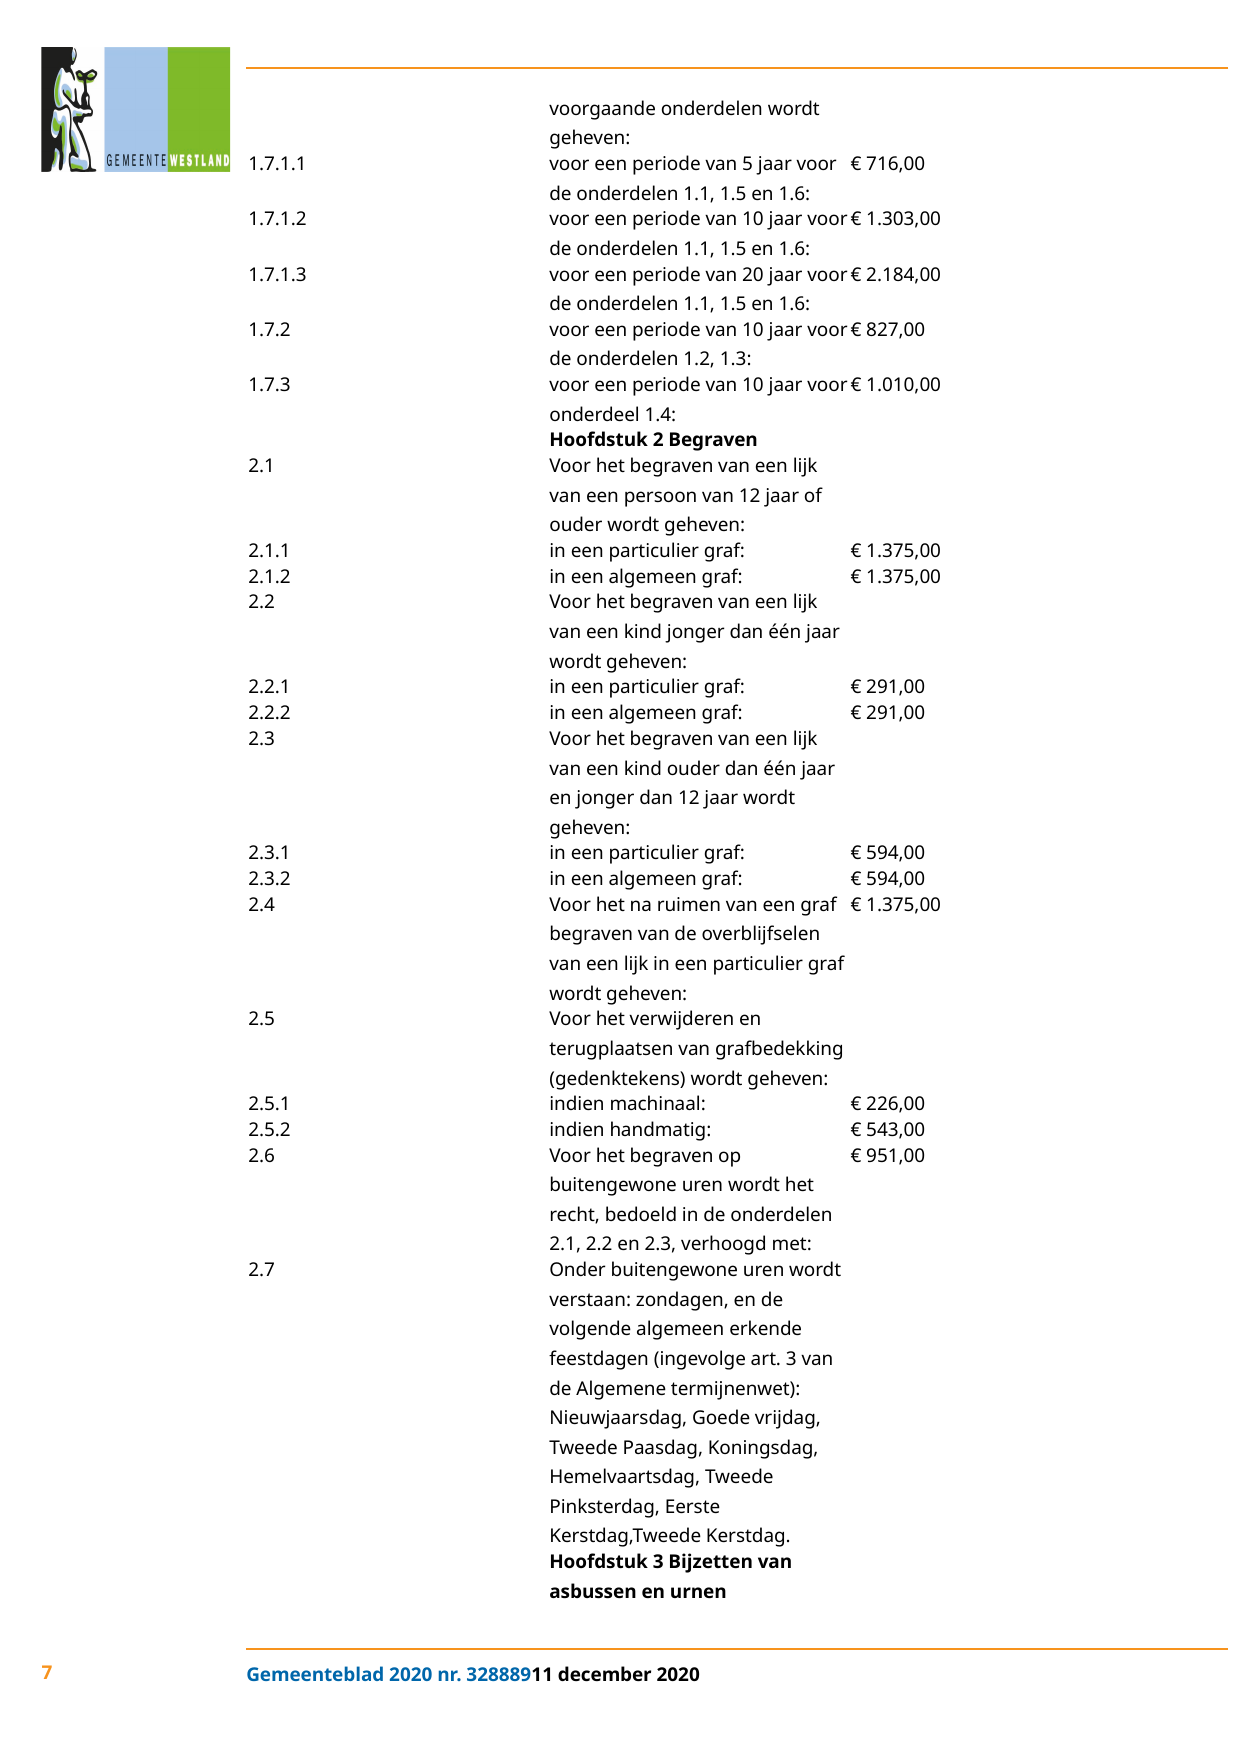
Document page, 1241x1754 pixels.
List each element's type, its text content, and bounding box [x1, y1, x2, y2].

table_cell 2.2 [248, 589, 549, 674]
table_cell € 2.184,00 [850, 261, 1152, 316]
table_cell [850, 1548, 1152, 1604]
table_cell € 827,00 [850, 316, 1152, 371]
table_cell € 1.375,00 [850, 563, 1152, 589]
table_cell Voor het begraven van een lijk van een persoon van 12 jaar of ouder wordt geheven: [549, 453, 850, 537]
table_cell € 543,00 [850, 1116, 1152, 1142]
table_cell 2.1 [248, 453, 549, 537]
table_cell 1.7.3 [248, 371, 549, 427]
table_cell 1.7.1.3 [248, 261, 549, 316]
table_cell Onder buitengewone uren wordt verstaan: zondagen, en de volgende algemeen erkende feestdagen (ingevolge art. 3 van de Algemene termijnenwet): Nieuwjaarsdag, Goede vrijdag, Tweede Paasdag, Koningsdag, Hemelvaartsdag, Tweede Pinksterdag, Eerste Kerstdag,Tweede Kerstdag. [549, 1256, 850, 1548]
table_cell voor een periode van 20 jaar voor de onderdelen 1.1, 1.5 en 1.6: [549, 261, 850, 316]
table_cell Voor het verwijderen en terugplaatsen van grafbedekking (gedenktekens) wordt geheven: [549, 1006, 850, 1090]
table_cell voor een periode van 10 jaar voor de onderdelen 1.2, 1.3: [549, 316, 850, 371]
table_cell 2.4 [248, 891, 549, 1006]
table_cell voorgaande onderdelen wordt geheven: [549, 95, 850, 150]
table_cell voor een periode van 10 jaar voor de onderdelen 1.1, 1.5 en 1.6: [549, 205, 850, 261]
table_cell voor een periode van 5 jaar voor de onderdelen 1.1, 1.5 en 1.6: [549, 150, 850, 205]
table_cell in een algemeen graf: [549, 865, 850, 891]
table_cell 2.5 [248, 1006, 549, 1090]
table_cell 2.3.1 [248, 840, 549, 865]
table_cell indien handmatig: [549, 1116, 850, 1142]
table_cell Hoofdstuk 2 Begraven [549, 427, 850, 452]
table_cell 2.3.2 [248, 865, 549, 891]
table_cell in een algemeen graf: [549, 699, 850, 725]
table_cell [248, 427, 549, 452]
table_cell 1.7.1.2 [248, 205, 549, 261]
table_cell 2.7 [248, 1256, 549, 1548]
table_cell € 716,00 [850, 150, 1152, 205]
table_cell [850, 95, 1152, 150]
table_cell in een particulier graf: [549, 674, 850, 699]
table_cell € 291,00 [850, 699, 1152, 725]
table_cell [850, 589, 1152, 674]
table_cell Voor het begraven op buitengewone uren wordt het recht, bedoeld in de onderdelen 2.1, 2.2 en 2.3, verhoogd met: [549, 1142, 850, 1256]
table_cell 2.2.1 [248, 674, 549, 699]
table_cell € 594,00 [850, 840, 1152, 865]
table_cell 1.7.2 [248, 316, 549, 371]
table_cell 2.1.2 [248, 563, 549, 589]
table_cell [248, 1548, 549, 1604]
table_cell Voor het begraven van een lijk van een kind jonger dan één jaar wordt geheven: [549, 589, 850, 674]
table_cell € 1.375,00 [850, 891, 1152, 1006]
table_cell in een algemeen graf: [549, 563, 850, 589]
picture [41, 47, 231, 172]
table_cell [248, 95, 549, 150]
table_cell € 226,00 [850, 1090, 1152, 1116]
table_cell Hoofdstuk 3 Bijzetten van asbussen en urnen [549, 1548, 850, 1604]
table_cell [850, 1256, 1152, 1548]
table_cell in een particulier graf: [549, 537, 850, 563]
table_cell 2.5.2 [248, 1116, 549, 1142]
table_cell [850, 1006, 1152, 1090]
table_cell 2.3 [248, 725, 549, 839]
table_cell Voor het begraven van een lijk van een kind ouder dan één jaar en jonger dan 12 jaar wordt geheven: [549, 725, 850, 839]
table_cell indien machinaal: [549, 1090, 850, 1116]
table_cell € 291,00 [850, 674, 1152, 699]
table_cell € 1.375,00 [850, 537, 1152, 563]
table_cell 2.2.2 [248, 699, 549, 725]
table_cell Voor het na ruimen van een graf begraven van de overblijfselen van een lijk in een particulier graf wordt geheven: [549, 891, 850, 1006]
table_cell € 1.303,00 [850, 205, 1152, 261]
table_cell 2.1.1 [248, 537, 549, 563]
table_cell [850, 427, 1152, 452]
table_cell 2.5.1 [248, 1090, 549, 1116]
table_cell in een particulier graf: [549, 840, 850, 865]
table_cell voor een periode van 10 jaar voor onderdeel 1.4: [549, 371, 850, 427]
table_cell € 951,00 [850, 1142, 1152, 1256]
table_cell 2.6 [248, 1142, 549, 1256]
table_cell € 1.010,00 [850, 371, 1152, 427]
table_cell € 594,00 [850, 865, 1152, 891]
table_cell [850, 453, 1152, 537]
table_cell 1.7.1.1 [248, 150, 549, 205]
table_cell [850, 725, 1152, 839]
